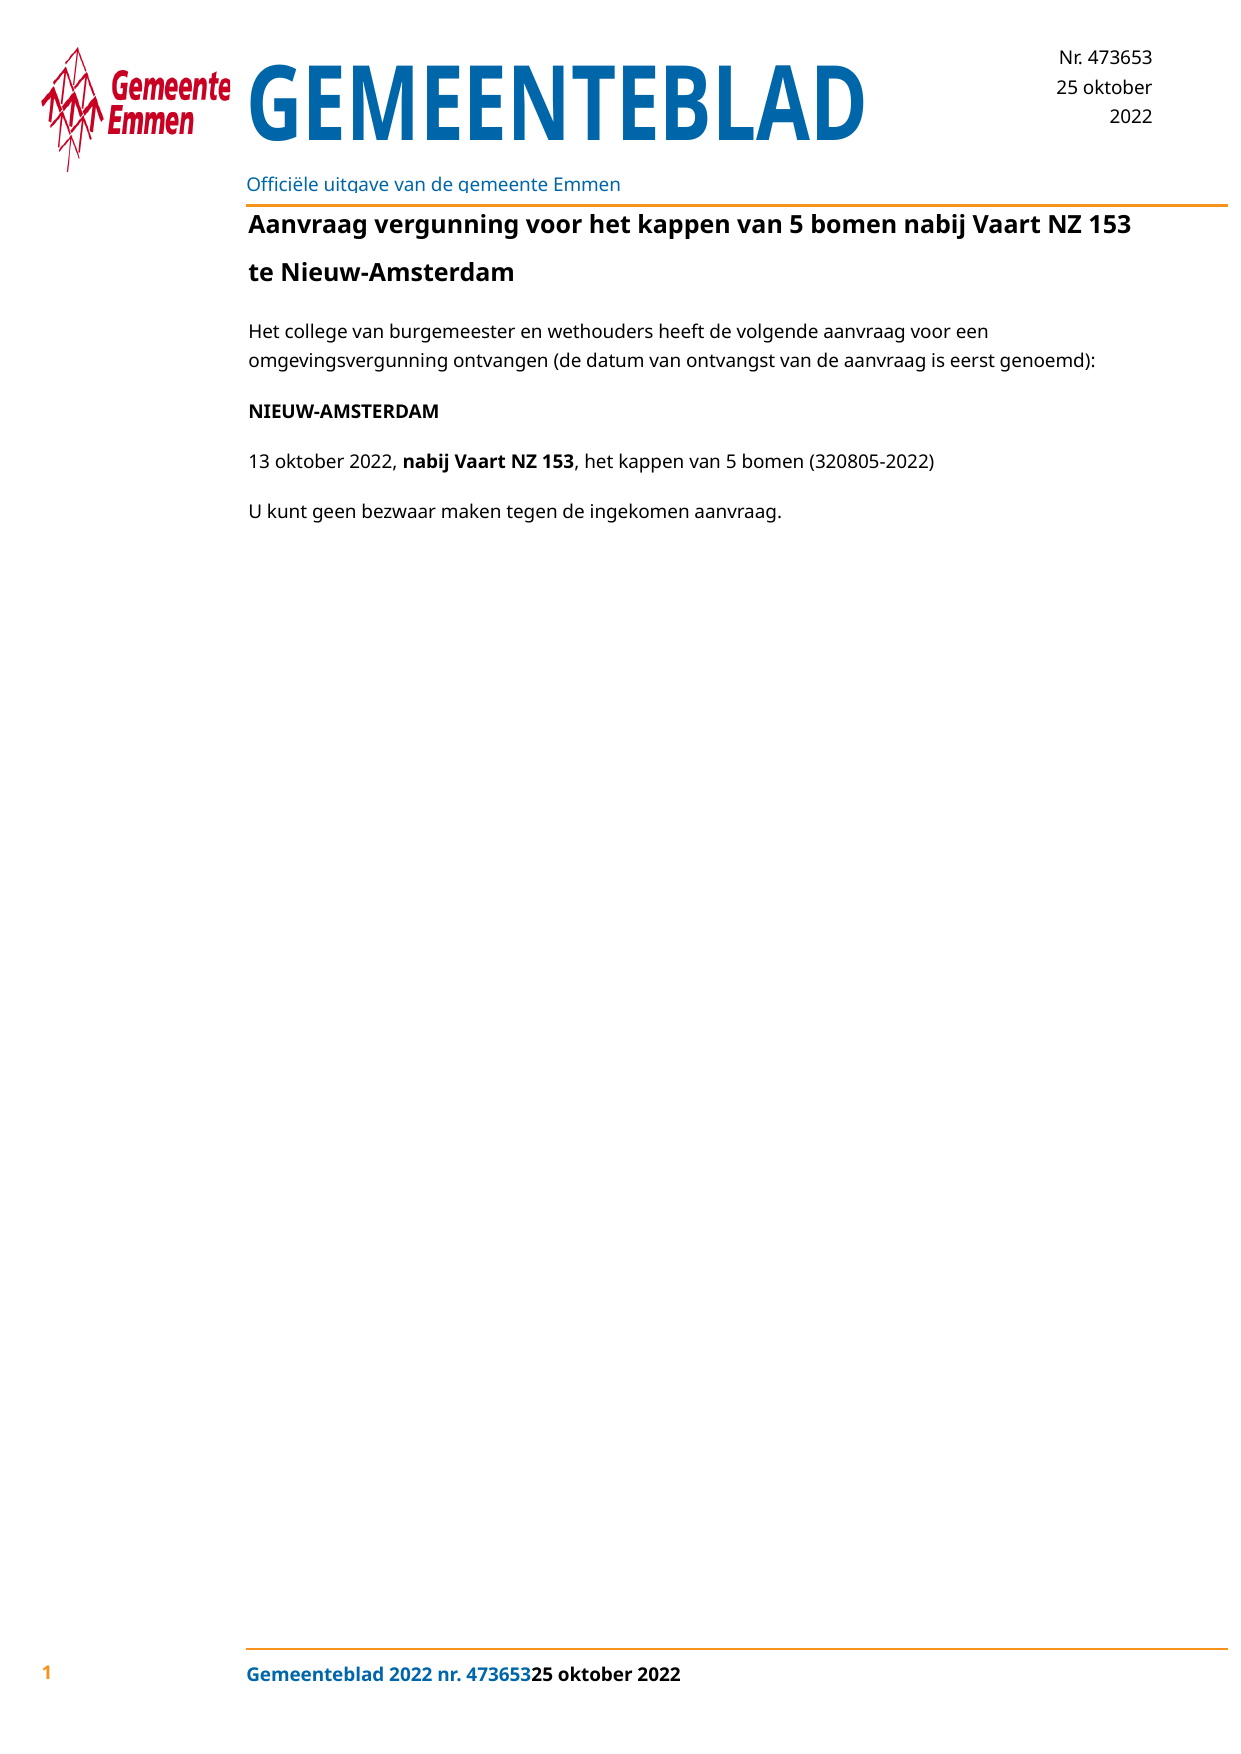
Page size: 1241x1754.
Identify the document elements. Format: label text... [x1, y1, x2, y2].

text U kunt geen bezwaar maken tegen de ingekomen aanvraag. [248, 499, 1152, 524]
text Aanvraag vergunning voor het kappen van 5 bomen nabij Vaart NZ 153 te Nieuw-Amsterdam [248, 207, 1152, 288]
text NIEUW-AMSTERDAM [248, 398, 1152, 424]
text 13 oktober 2022, nabij Vaart NZ 153, het kappen van 5 bomen (320805-2022) [248, 448, 1152, 474]
text Het college van burgemeester en wethouders heeft de volgende aanvraag voor een omgevingsvergunning ontvangen (de datum van ontvangst van de aanvraag is eerst genoemd): [248, 318, 1152, 373]
picture [41, 47, 231, 172]
